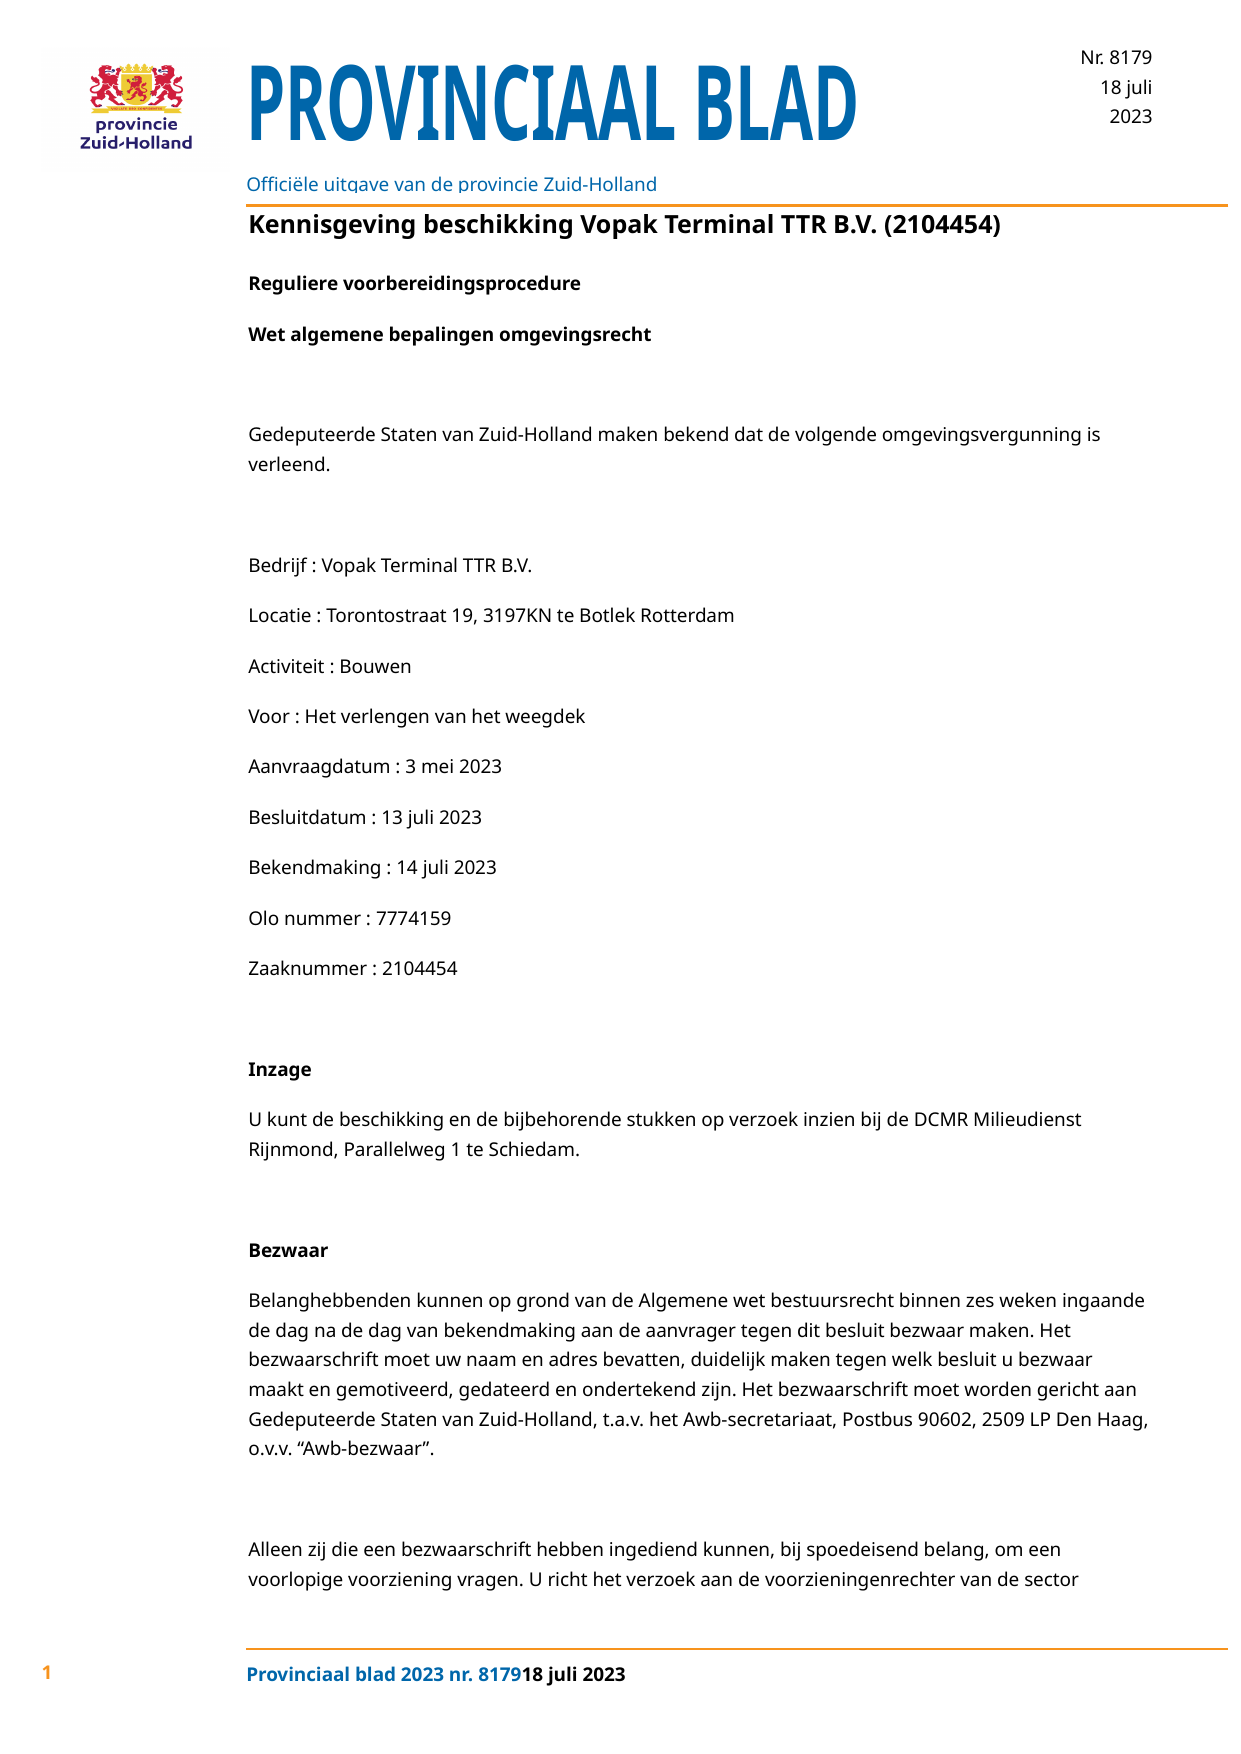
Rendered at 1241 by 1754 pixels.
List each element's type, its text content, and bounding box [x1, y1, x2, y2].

text Belanghebbenden kunnen op grond van de Algemene wet bestuursrecht binnen zes weken ingaande de dag na de dag van bekendmaking aan de aanvrager tegen dit besluit bezwaar maken. Het bezwaarschrift moet uw naam en adres bevatten, duidelijk maken tegen welk besluit u bezwaar maakt en gemotiveerd, gedateerd en ondertekend zijn. Het bezwaarschrift moet worden gericht aan Gedeputeerde Staten van Zuid-Holland, t.a.v. het Awb-secretariaat, Postbus 90602, 2509 LP Den Haag, o.v.v. “Awb-bezwaar”. [248, 1287, 1152, 1461]
text Reguliere voorbereidingsprocedure [248, 270, 1152, 296]
picture [41, 47, 231, 172]
text Olo nummer : 7774159 [248, 905, 1152, 931]
text Locatie : Torontostraat 19, 3197KN te Botlek Rotterdam [248, 602, 1152, 628]
text Bekendmaking : 14 juli 2023 [248, 854, 1152, 880]
text Besluitdatum : 13 juli 2023 [248, 804, 1152, 830]
text U kunt de beschikking en de bijbehorende stukken op verzoek inzien bij de DCMR Milieudienst Rijnmond, Parallelweg 1 te Schiedam. [248, 1107, 1152, 1162]
text Activiteit : Bouwen [248, 653, 1152, 678]
text Inzage [248, 1056, 1152, 1082]
text Wet algemene bepalingen omgevingsrecht [248, 321, 1152, 346]
text Voor : Het verlengen van het weegdek [248, 703, 1152, 729]
text Gedeputeerde Staten van Zuid-Holland maken bekend dat de volgende omgevingsvergunning is verleend. [248, 422, 1152, 477]
text Zaaknummer : 2104454 [248, 955, 1152, 981]
text Kennisgeving beschikking Vopak Terminal TTR B.V. (2104454) [248, 207, 1152, 241]
text Bedrijf : Vopak Terminal TTR B.V. [248, 552, 1152, 578]
text Aanvraagdatum : 3 mei 2023 [248, 754, 1152, 779]
text Bezwaar [248, 1237, 1152, 1263]
text Alleen zij die een bezwaarschrift hebben ingediend kunnen, bij spoedeisend belang, om een voorlopige voorziening vragen. U richt het verzoek aan de voorzieningenrechter van de sector [248, 1536, 1152, 1591]
